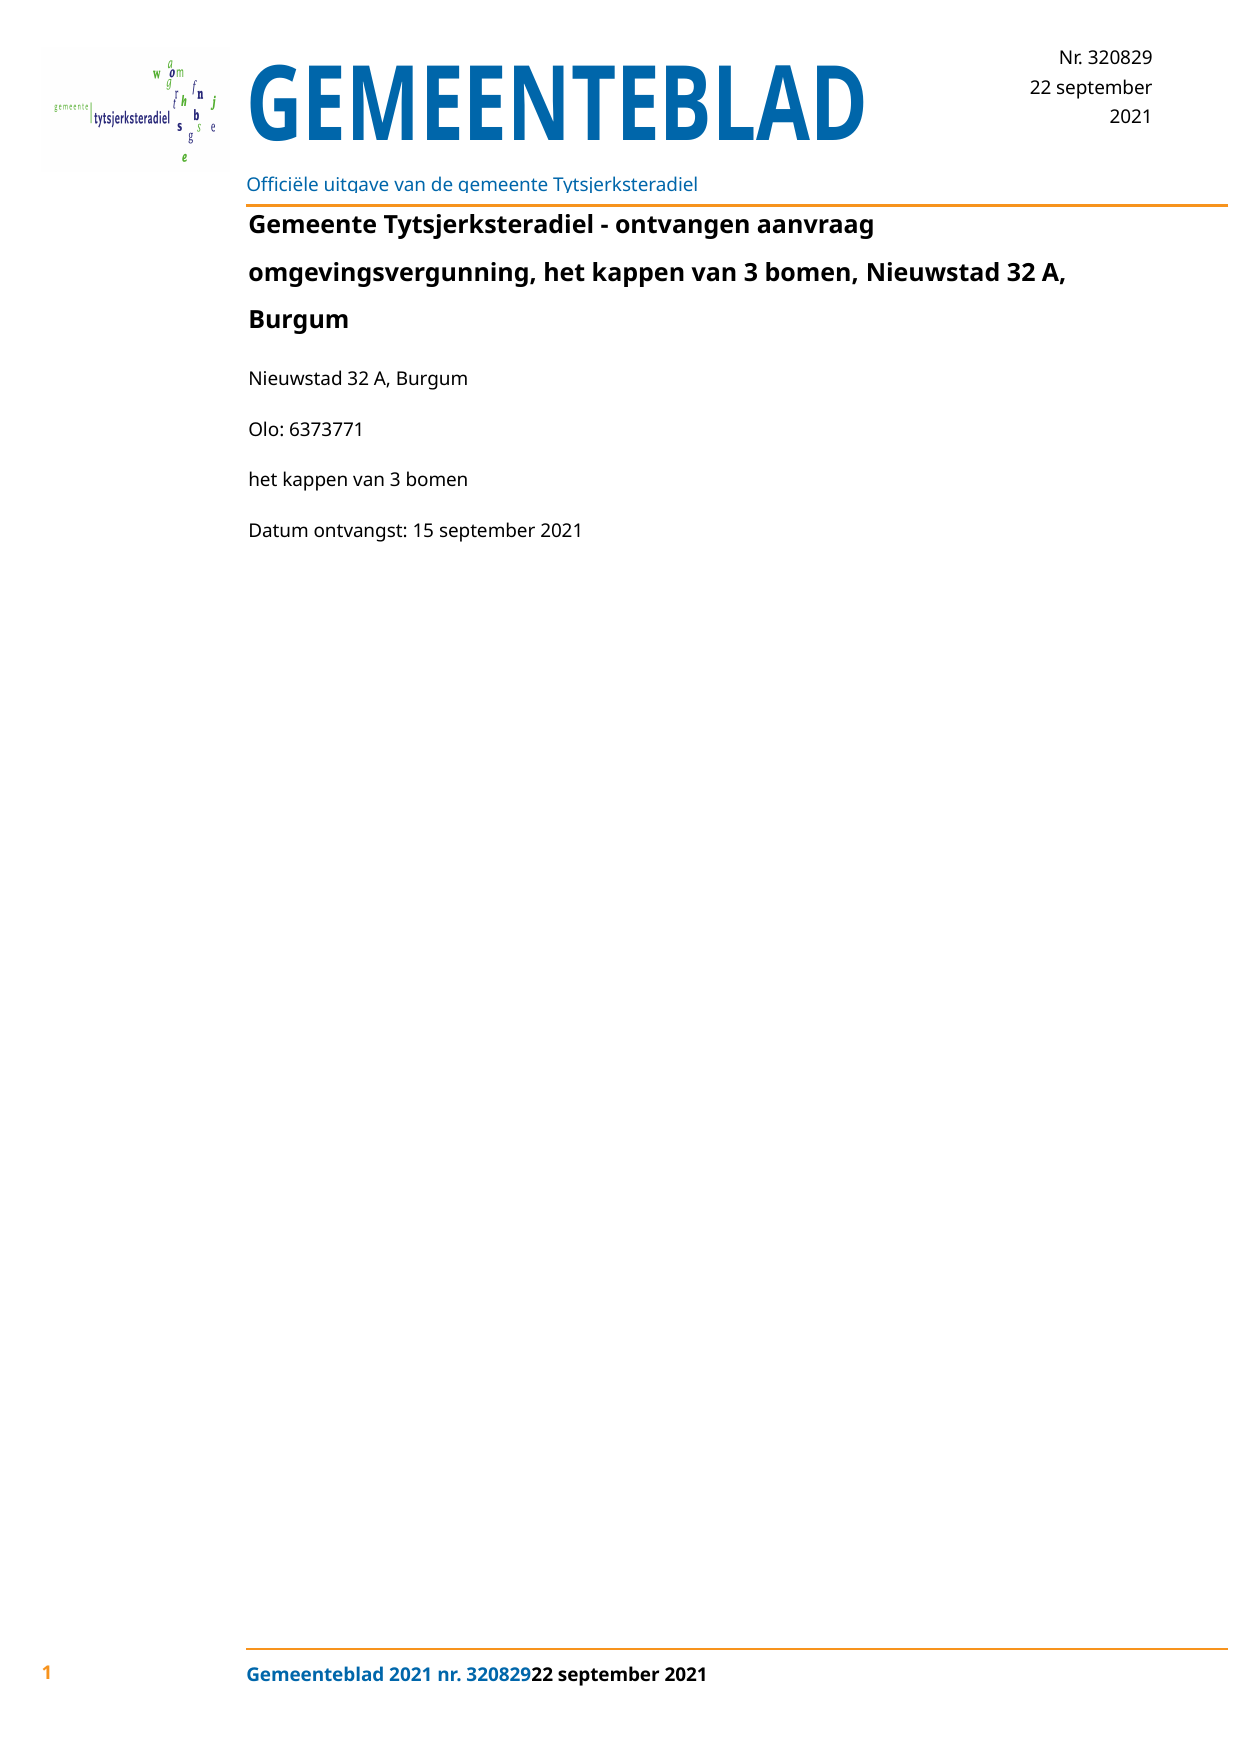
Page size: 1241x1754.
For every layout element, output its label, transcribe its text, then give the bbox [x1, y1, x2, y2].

text Nieuwstad 32 A, Burgum [248, 366, 1152, 391]
text Olo: 6373771 [248, 416, 1152, 442]
picture [41, 47, 231, 172]
text Datum ontvangst: 15 september 2021 [248, 517, 1152, 542]
text het kappen van 3 bomen [248, 466, 1152, 492]
text Gemeente Tytsjerksteradiel - ontvangen aanvraag omgevingsvergunning, het kappen van 3 bomen, Nieuwstad 32 A, Burgum [248, 207, 1152, 336]
